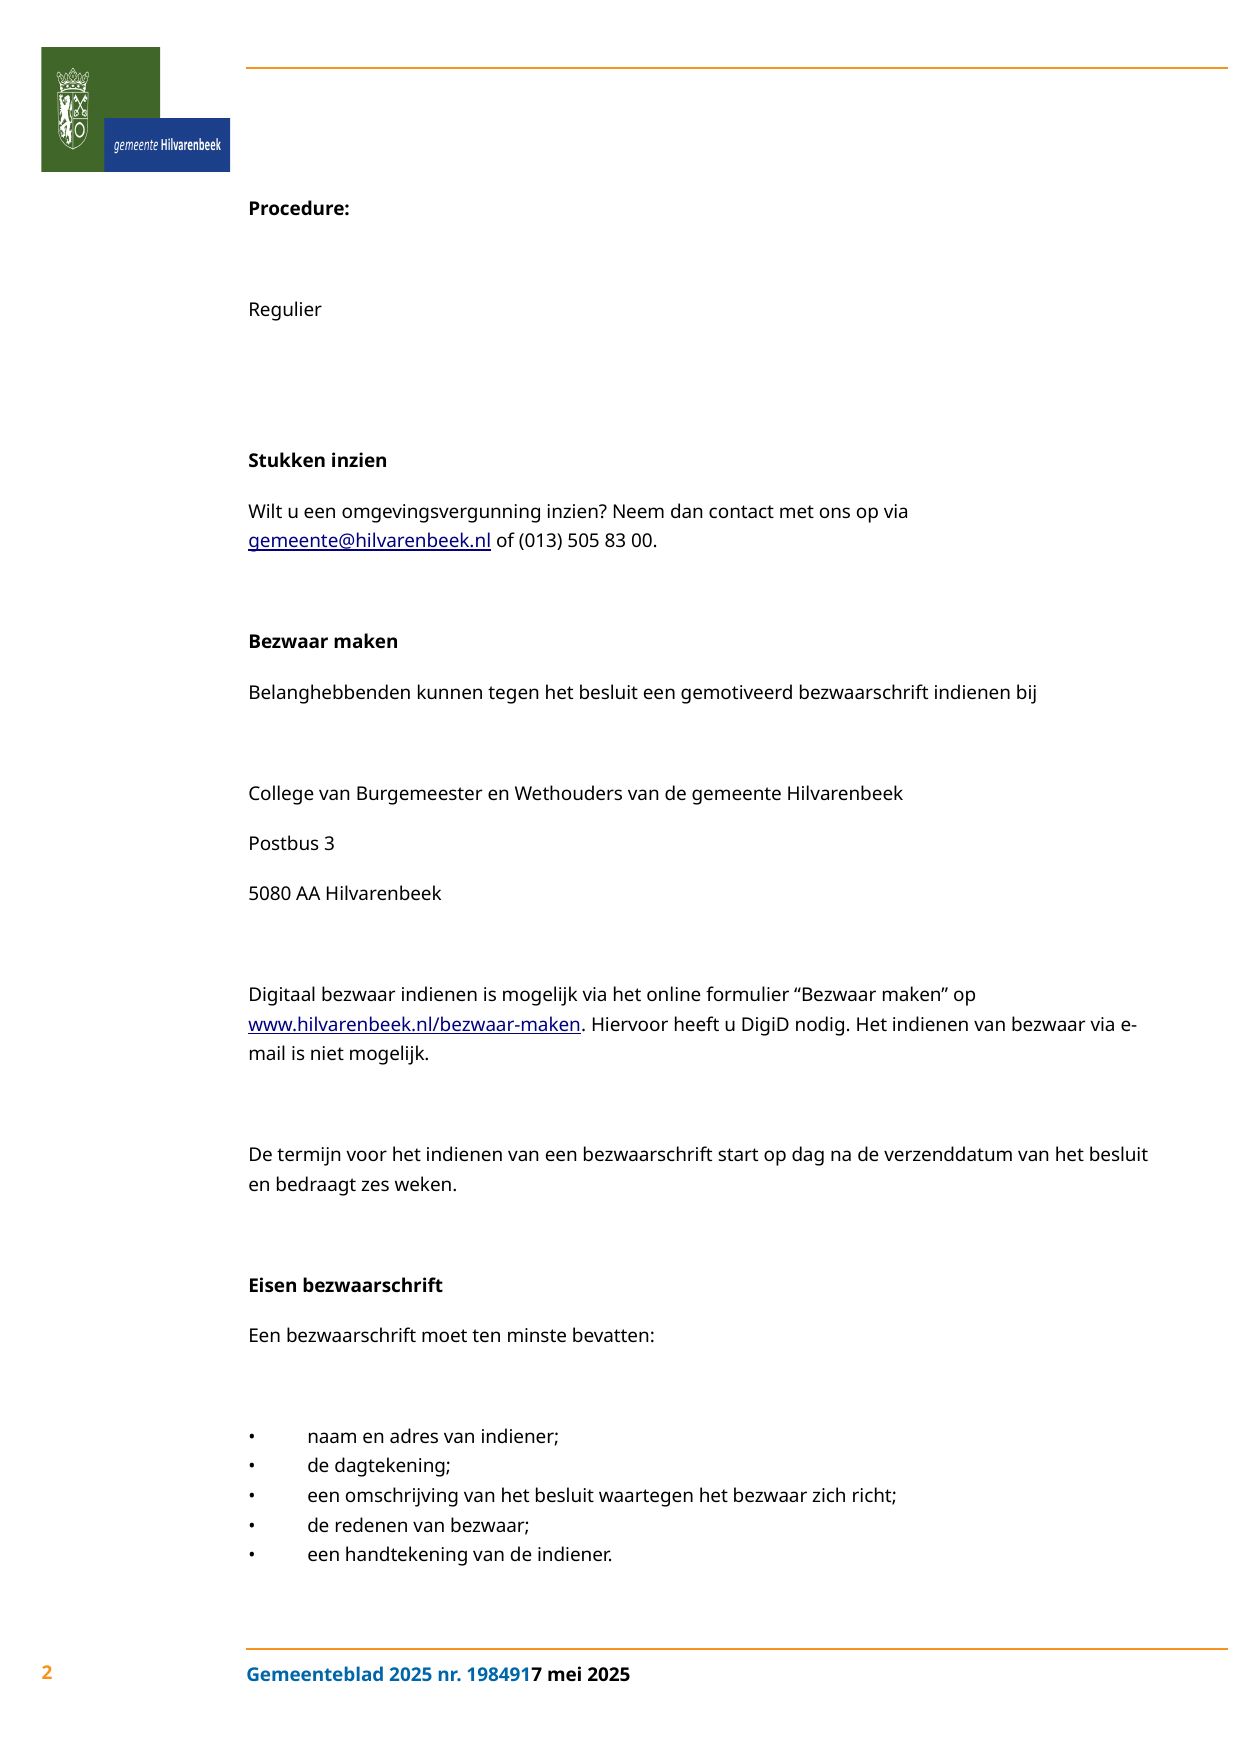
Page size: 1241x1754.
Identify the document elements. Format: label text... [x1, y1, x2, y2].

text Digitaal bezwaar indienen is mogelijk via het online formulier “Bezwaar maken” op www.hilvarenbeek.nl/bezwaar-maken. Hiervoor heeft u DigiD nodig. Het indienen van bezwaar via e-mail is niet mogelijk. [248, 981, 1152, 1066]
list de dagtekening; [248, 1453, 1152, 1478]
text Eisen bezwaarschrift [248, 1272, 1152, 1298]
text Bezwaar maken [248, 628, 1152, 654]
list een handtekening van de indiener. [248, 1541, 1152, 1567]
text College van Burgemeester en Wethouders van de gemeente Hilvarenbeek [248, 780, 1152, 806]
text Postbus 3 [248, 830, 1152, 856]
text Een bezwaarschrift moet ten minste bevatten: [248, 1322, 1152, 1348]
text Wilt u een omgevingsvergunning inzien? Neem dan contact met ons op via gemeente@hilvarenbeek.nl of (013) 505 83 00. [248, 498, 1152, 553]
text Regulier [248, 296, 1152, 322]
text De termijn voor het indienen van een bezwaarschrift start op dag na de verzenddatum van het besluit en bedraagt zes weken. [248, 1141, 1152, 1197]
text Procedure: [248, 196, 1152, 221]
picture [41, 47, 231, 172]
list een omschrijving van het besluit waartegen het bezwaar zich richt; [248, 1482, 1152, 1508]
list de redenen van bezwaar; [248, 1512, 1152, 1538]
text Stukken inzien [248, 448, 1152, 473]
list naam en adres van indiener; [248, 1423, 1152, 1449]
text 5080 AA Hilvarenbeek [248, 881, 1152, 906]
text Belanghebbenden kunnen tegen het besluit een gemotiveerd bezwaarschrift indienen bij [248, 679, 1152, 705]
